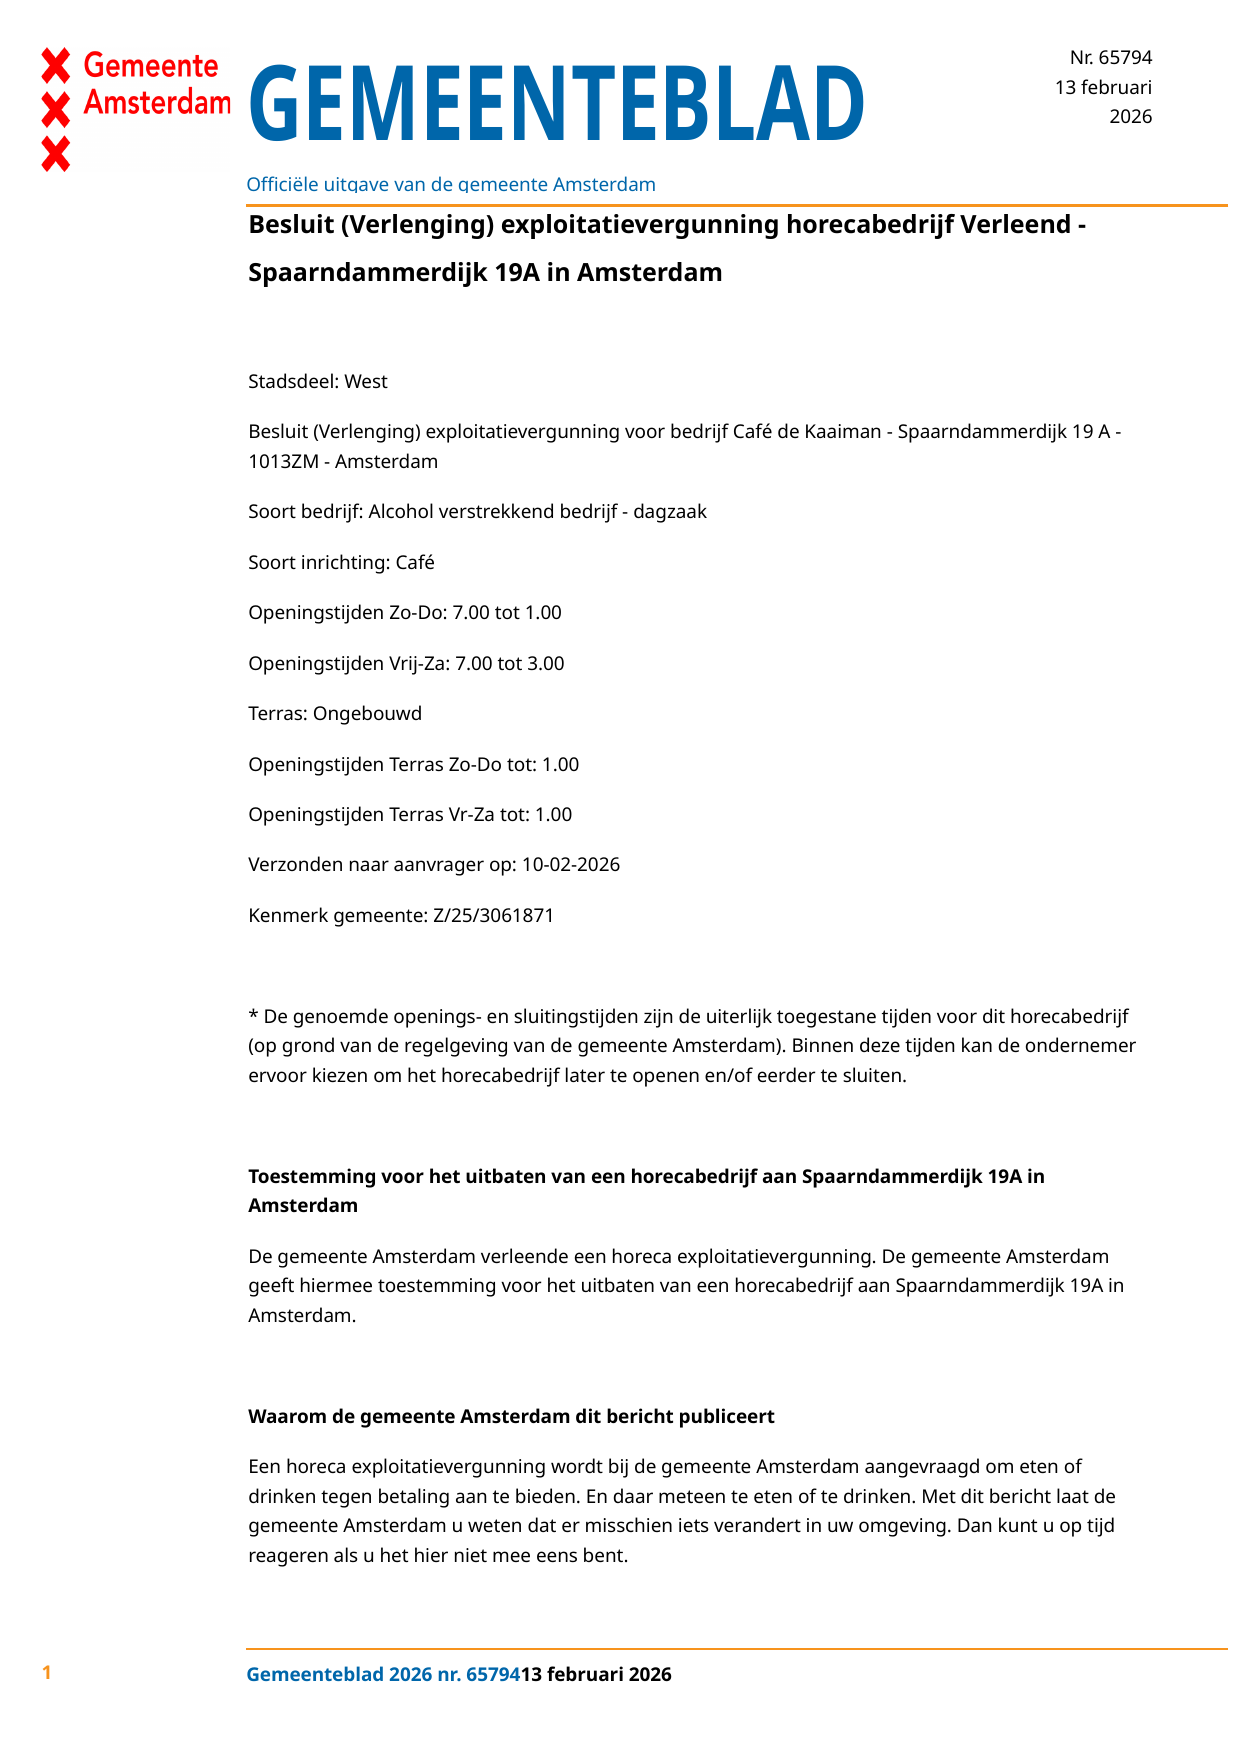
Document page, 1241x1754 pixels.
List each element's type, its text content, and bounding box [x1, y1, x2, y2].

text Openingstijden Terras Zo-Do tot: 1.00 [248, 751, 1152, 777]
text Openingstijden Terras Vr-Za tot: 1.00 [248, 801, 1152, 827]
text Waarom de gemeente Amsterdam dit bericht publiceert [248, 1403, 1152, 1429]
text Soort inrichting: Café [248, 549, 1152, 575]
text Verzonden naar aanvrager op: 10-02-2026 [248, 852, 1152, 877]
text Openingstijden Zo-Do: 7.00 tot 1.00 [248, 599, 1152, 625]
text Besluit (Verlenging) exploitatievergunning horecabedrijf Verleend - Spaarndammerdijk 19A in Amsterdam [248, 207, 1152, 288]
text Stadsdeel: West [248, 368, 1152, 394]
text Openingstijden Vrij-Za: 7.00 tot 3.00 [248, 650, 1152, 676]
text Kenmerk gemeente: Z/25/3061871 [248, 902, 1152, 928]
text Terras: Ongebouwd [248, 700, 1152, 726]
text Toestemming voor het uitbaten van een horecabedrijf aan Spaarndammerdijk 19A in Amsterdam [248, 1163, 1152, 1218]
text Besluit (Verlenging) exploitatievergunning voor bedrijf Café de Kaaiman - Spaarndammerdijk 19 A - 1013ZM - Amsterdam [248, 419, 1152, 474]
text Een horeca exploitatievergunning wordt bij de gemeente Amsterdam aangevraagd om eten of drinken tegen betaling aan te bieden. En daar meteen te eten of te drinken. Met dit bericht laat de gemeente Amsterdam u weten dat er misschien iets verandert in uw omgeving. Dan kunt u op tijd reageren als u het hier niet mee eens bent. [248, 1453, 1152, 1568]
text De gemeente Amsterdam verleende een horeca exploitatievergunning. De gemeente Amsterdam geeft hiermee toestemming voor het uitbaten van een horecabedrijf aan Spaarndammerdijk 19A in Amsterdam. [248, 1243, 1152, 1328]
text Soort bedrijf: Alcohol verstrekkend bedrijf - dagzaak [248, 499, 1152, 524]
text * De genoemde openings- en sluitingstijden zijn de uiterlijk toegestane tijden voor dit horecabedrijf (op grond van de regelgeving van de gemeente Amsterdam). Binnen deze tijden kan de ondernemer ervoor kiezen om het horecabedrijf later te openen en/of eerder te sluiten. [248, 1003, 1152, 1088]
picture [41, 47, 231, 172]
